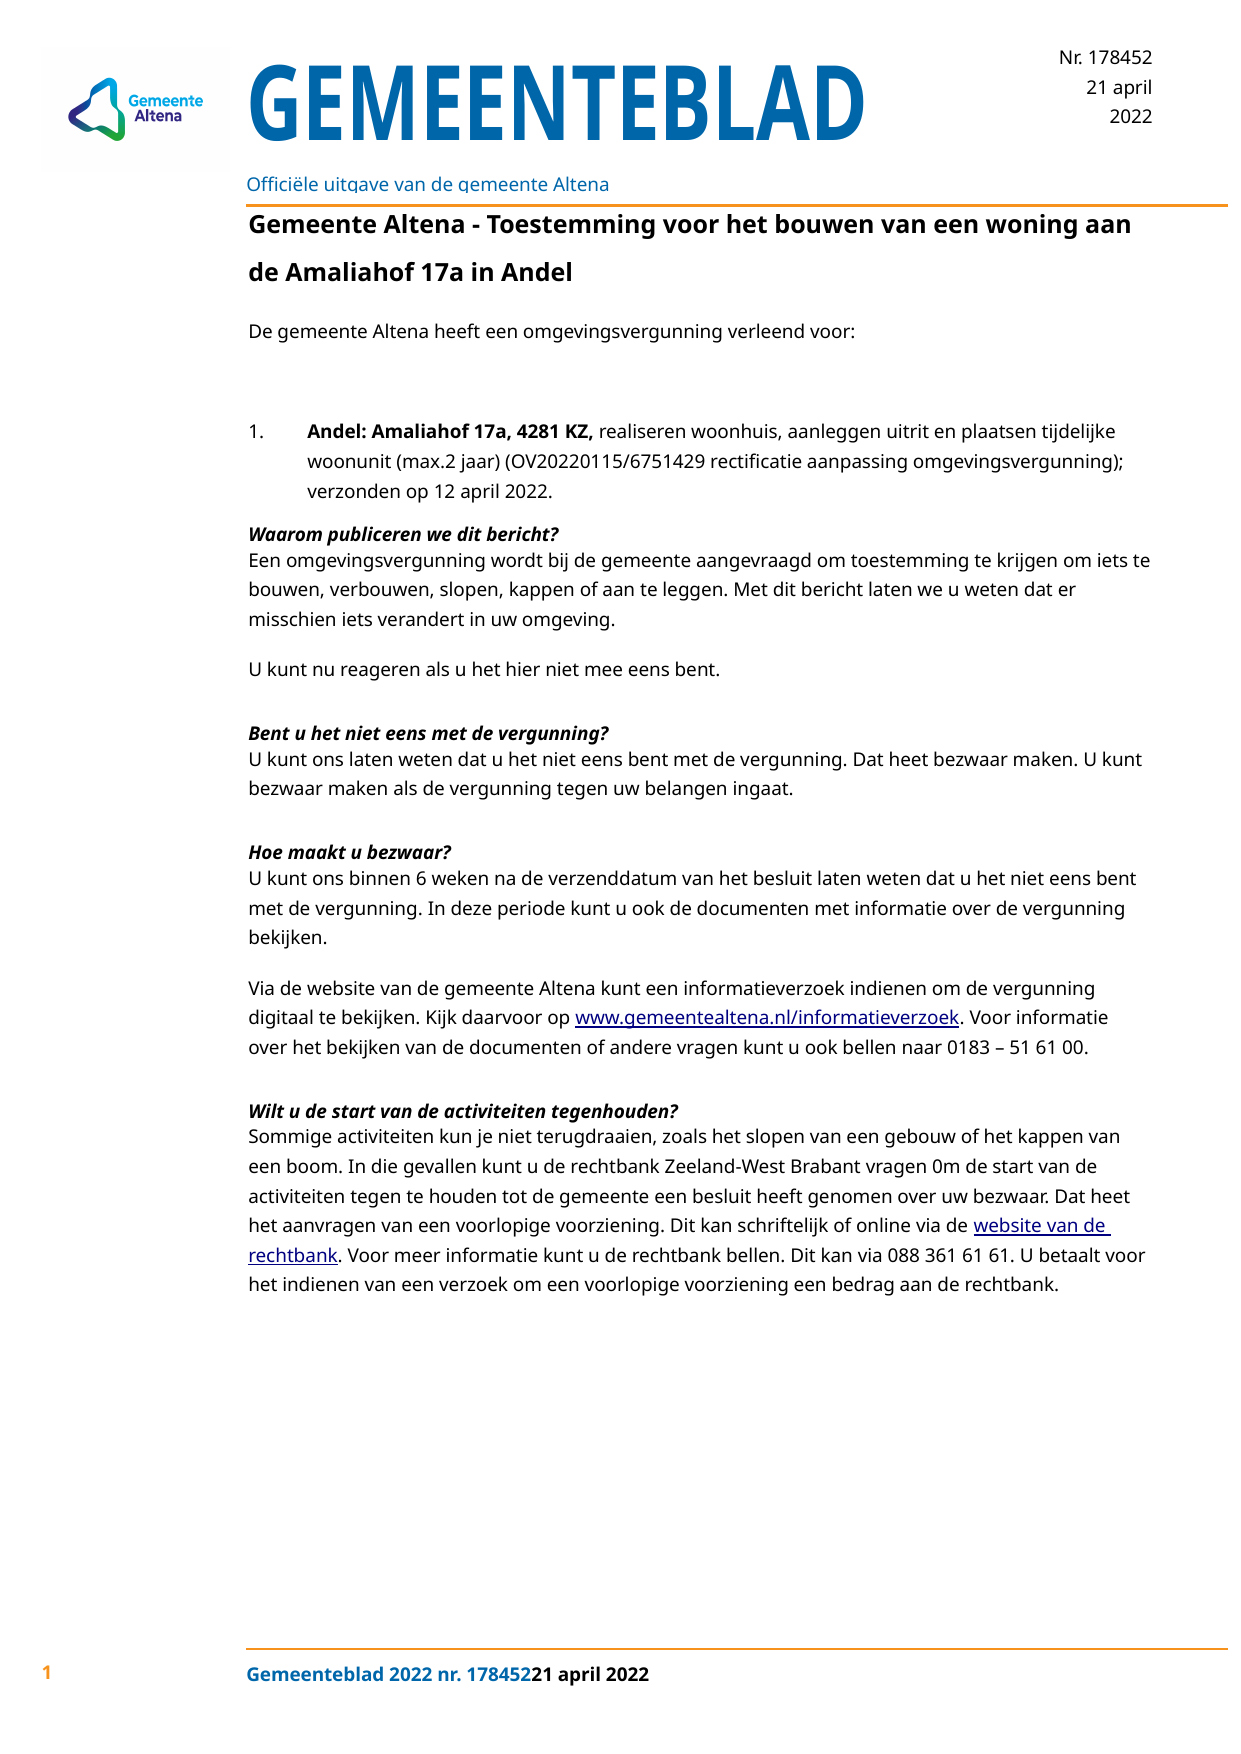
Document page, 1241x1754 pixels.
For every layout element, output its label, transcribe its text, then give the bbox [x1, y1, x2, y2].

text U kunt ons binnen 6 weken na de verzenddatum van het besluit laten weten dat u het niet eens bent met de vergunning. In deze periode kunt u ook de documenten met informatie over de vergunning bekijken. [248, 865, 1152, 950]
text De gemeente Altena heeft een omgevingsvergunning verleend voor: [248, 318, 1152, 344]
text U kunt ons laten weten dat u het niet eens bent met de vergunning. Dat heet bezwaar maken. U kunt bezwaar maken als de vergunning tegen uw belangen ingaat. [248, 746, 1152, 801]
text Gemeente Altena - Toestemming voor het bouwen van een woning aan de Amaliahof 17a in Andel [248, 207, 1152, 288]
text Bent u het niet eens met de vergunning? [248, 720, 1152, 746]
picture [41, 47, 231, 172]
text Wilt u de start van de activiteiten tegenhouden? [248, 1098, 1152, 1124]
text Een omgevingsvergunning wordt bij de gemeente aangevraagd om toestemming te krijgen om iets te bouwen, verbouwen, slopen, kappen of aan te leggen. Met dit bericht laten we u weten dat er misschien iets verandert in uw omgeving. [248, 547, 1152, 632]
list Andel: Amaliahof 17a, 4281 KZ, realiseren woonhuis, aanleggen uitrit en plaatsen tijdelijke woonunit (max.2 jaar) (OV20220115/6751429 rectificatie aanpassing omgevingsvergunning); verzonden op 12 april 2022. [248, 419, 1152, 504]
text Waarom publiceren we dit bericht? [248, 521, 1152, 547]
text U kunt nu reageren als u het hier niet mee eens bent. [248, 656, 1152, 682]
text Via de website van de gemeente Altena kunt een informatieverzoek indienen om de vergunning digitaal te bekijken. Kijk daarvoor op www.gemeentealtena.nl/informatieverzoek. Voor informatie over het bekijken van de documenten of andere vragen kunt u ook bellen naar 0183 – 51 61 00. [248, 975, 1152, 1060]
text Hoe maakt u bezwaar? [248, 839, 1152, 865]
text Sommige activiteiten kun je niet terugdraaien, zoals het slopen van een gebouw of het kappen van een boom. In die gevallen kunt u de rechtbank Zeeland-West Brabant vragen 0m de start van de activiteiten tegen te houden tot de gemeente een besluit heeft genomen over uw bezwaar. Dat heet het aanvragen van een voorlopige voorziening. Dit kan schriftelijk of online via de website van de rechtbank. Voor meer informatie kunt u de rechtbank bellen. Dit kan via 088 361 61 61. U betaalt voor het indienen van een verzoek om een voorlopige voorziening een bedrag aan de rechtbank. [248, 1124, 1152, 1297]
